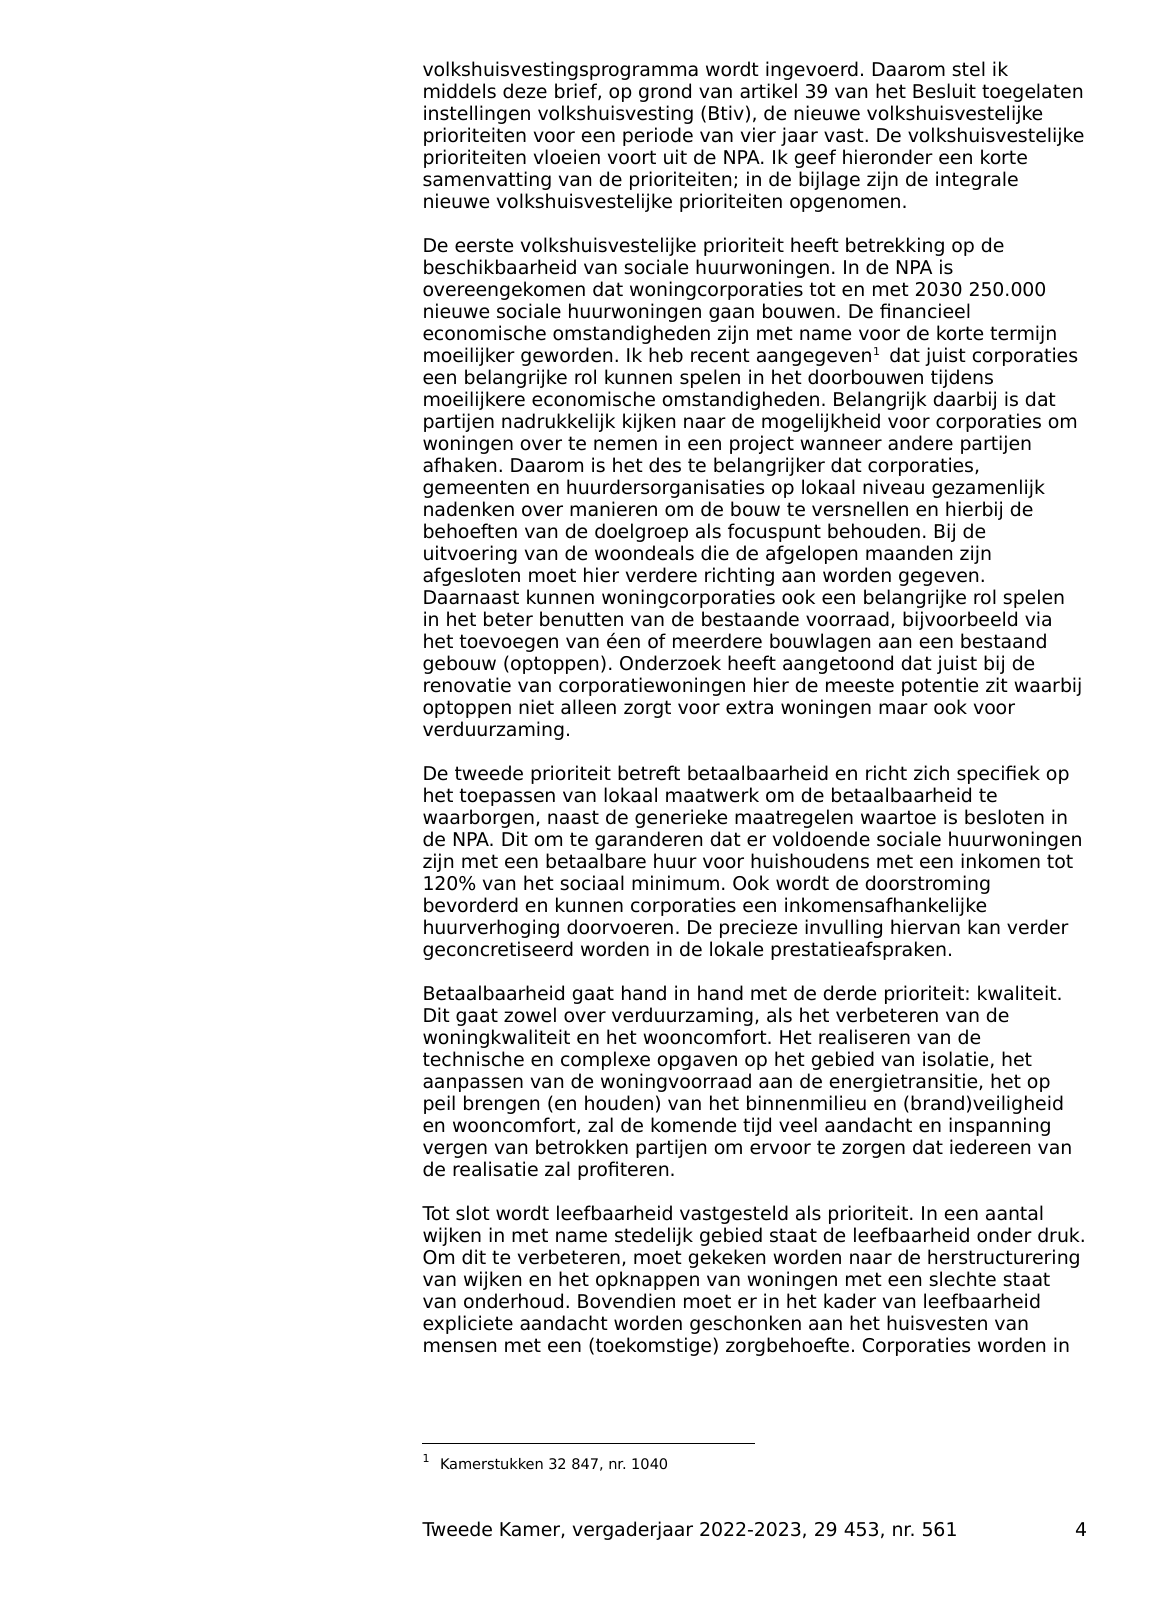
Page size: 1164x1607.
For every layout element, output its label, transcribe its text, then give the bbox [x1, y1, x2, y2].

text De tweede prioriteit betreft betaalbaarheid en richt zich specifiek op het toepassen van lokaal maatwerk om de betaalbaarheid te waarborgen, naast de generieke maatregelen waartoe is besloten in de NPA. Dit om te garanderen dat er voldoende sociale huurwoningen zijn met een betaalbare huur voor huishoudens met een inkomen tot 120% van het sociaal minimum. Ook wordt de doorstroming bevorderd en kunnen corporaties een inkomensafhankelijke huurverhoging doorvoeren. De precieze invulling hiervan kan verder geconcretiseerd worden in de lokale prestatieafspraken. [422, 763, 1087, 961]
text De eerste volkshuisvestelijke prioriteit heeft betrekking op de beschikbaarheid van sociale huurwoningen. In de NPA is overeengekomen dat woningcorporaties tot en met 2030 250.000 nieuwe sociale huurwoningen gaan bouwen. De financieel economische omstandigheden zijn met name voor de korte termijn moeilijker geworden. Ik heb recent aangegeven dat juist corporaties een belangrijke rol kunnen spelen in het doorbouwen tijdens moeilijkere economische omstandigheden. Belangrijk daarbij is dat partijen nadrukkelijk kijken naar de mogelijkheid voor corporaties om woningen over te nemen in een project wanneer andere partijen afhaken. Daarom is het des te belangrijker dat corporaties, gemeenten en huurdersorganisaties op lokaal niveau gezamenlijk nadenken over manieren om de bouw te versnellen en hierbij de behoeften van de doelgroep als focuspunt behouden. Bij de uitvoering van de woondeals die de afgelopen maanden zijn afgesloten moet hier verdere richting aan worden gegeven. Daarnaast kunnen woningcorporaties ook een belangrijke rol spelen in het beter benutten van de bestaande voorraad, bijvoorbeeld via het toevoegen van éen of meerdere bouwlagen aan een bestaand gebouw (optoppen). Onderzoek heeft aangetoond dat juist bij de renovatie van corporatiewoningen hier de meeste potentie zit waarbij optoppen niet alleen zorgt voor extra woningen maar ook voor verduurzaming. [422, 235, 1087, 741]
text Tot slot wordt leefbaarheid vastgesteld als prioriteit. In een aantal wijken in met name stedelijk gebied staat de leefbaarheid onder druk. Om dit te verbeteren, moet gekeken worden naar de herstructurering van wijken en het opknappen van woningen met een slechte staat van onderhoud. Bovendien moet er in het kader van leefbaarheid expliciete aandacht worden geschonken aan het huisvesten van mensen met een (toekomstige) zorgbehoefte. Corporaties worden in [422, 1203, 1087, 1357]
text Betaalbaarheid gaat hand in hand met de derde prioriteit: kwaliteit. Dit gaat zowel over verduurzaming, als het verbeteren van de woningkwaliteit en het wooncomfort. Het realiseren van de technische en complexe opgaven op het gebied van isolatie, het aanpassen van de woningvoorraad aan de energietransitie, het op peil brengen (en houden) van het binnenmilieu en (brand)veiligheid en wooncomfort, zal de komende tijd veel aandacht en inspanning vergen van betrokken partijen om ervoor te zorgen dat iedereen van de realisatie zal profiteren. [422, 983, 1087, 1181]
text volkshuisvestingsprogramma wordt ingevoerd. Daarom stel ik middels deze brief, op grond van artikel 39 van het Besluit toegelaten instellingen volkshuisvesting (Btiv), de nieuwe volkshuisvestelijke prioriteiten voor een periode van vier jaar vast. De volkshuisvestelijke prioriteiten vloeien voort uit de NPA. Ik geef hieronder een korte samenvatting van de prioriteiten; in de bijlage zijn de integrale nieuwe volkshuisvestelijke prioriteiten opgenomen. [422, 59, 1087, 213]
text Kamerstukken 32 847, nr. 1040 [422, 1452, 1087, 1474]
